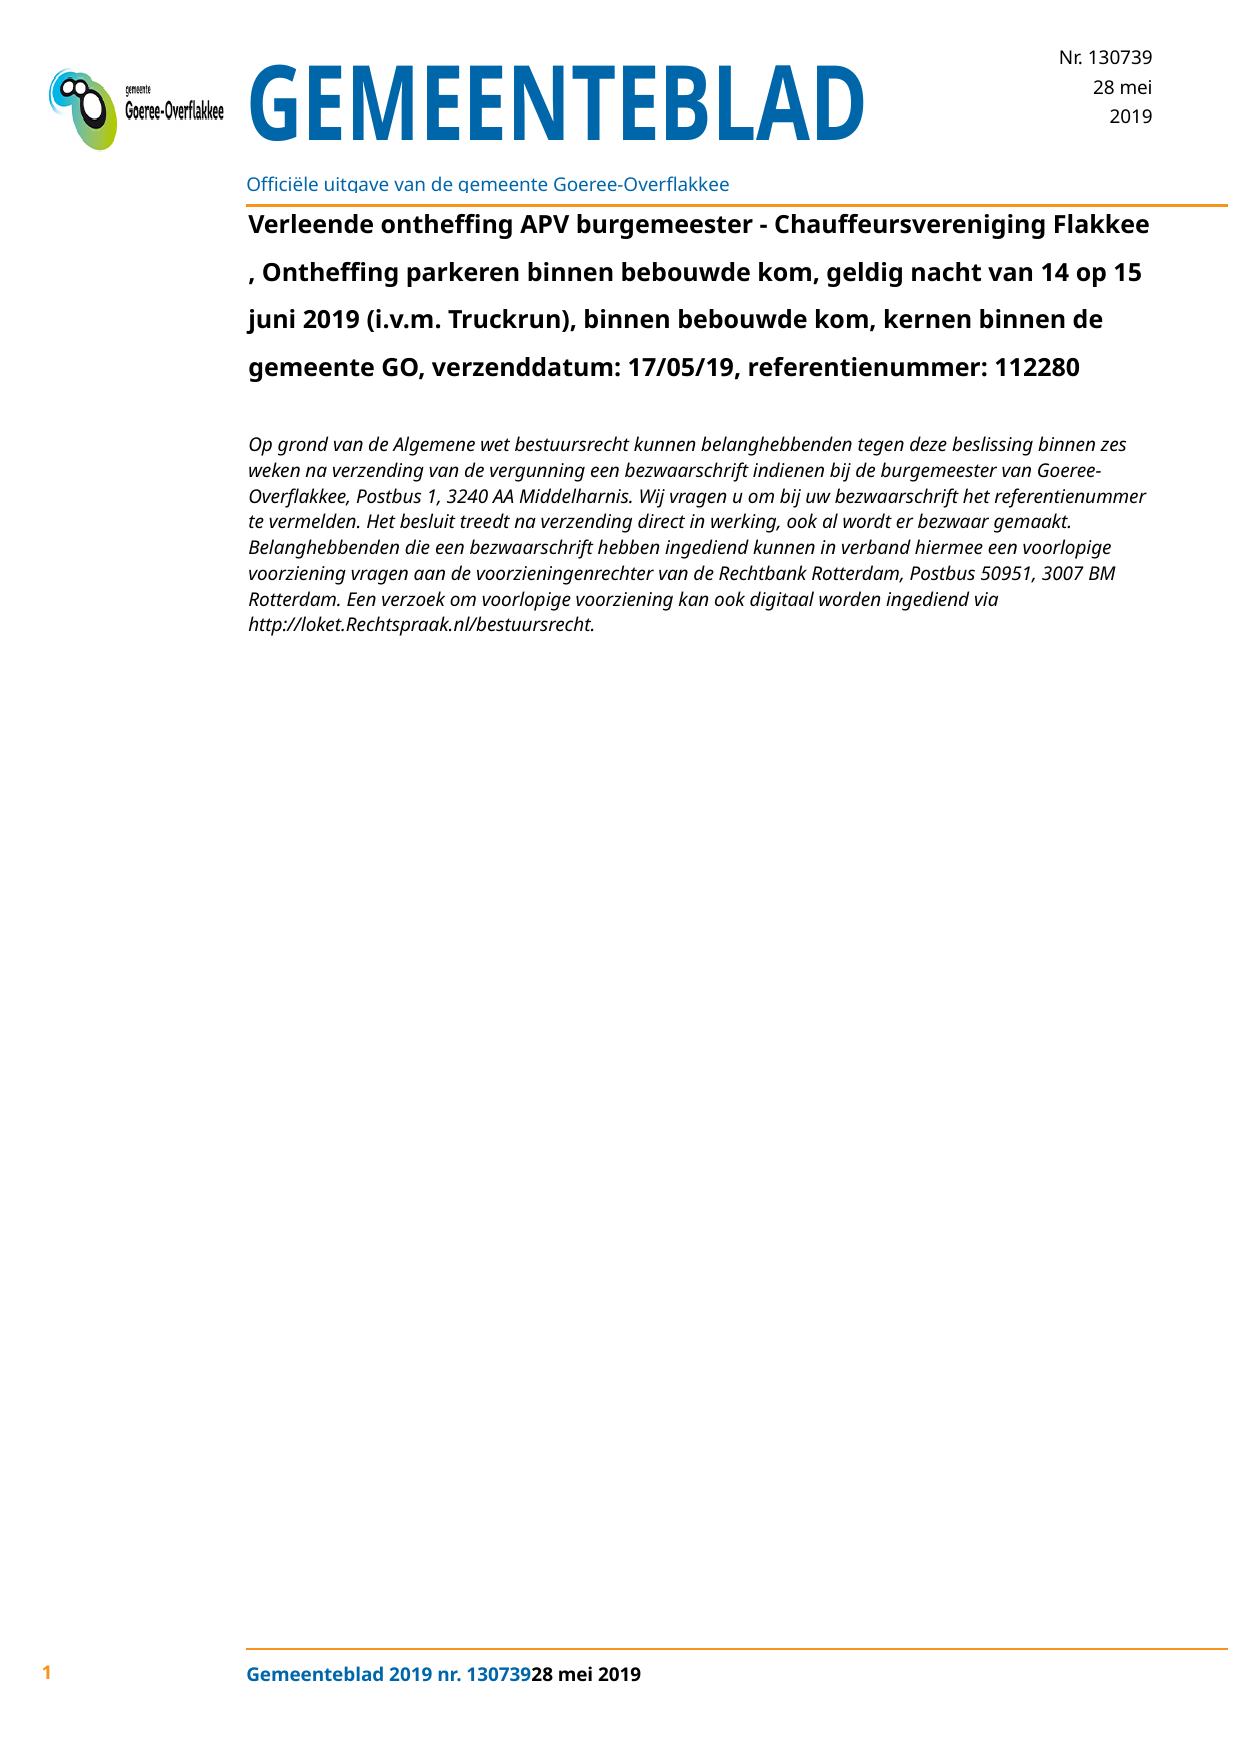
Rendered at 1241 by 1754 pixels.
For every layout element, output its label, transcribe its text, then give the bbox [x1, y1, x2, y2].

text Verleende ontheffing APV burgemeester - Chauffeursvereniging Flakkee , Ontheffing parkeren binnen bebouwde kom, geldig nacht van 14 op 15 juni 2019 (i.v.m. Truckrun), binnen bebouwde kom, kernen binnen de gemeente GO, verzenddatum: 17/05/19, referentienummer: 112280 [248, 207, 1152, 384]
text Op grond van de Algemene wet bestuursrecht kunnen belanghebbenden tegen deze beslissing binnen zes weken na verzending van de vergunning een bezwaarschrift indienen bij de burgemeester van Goeree-Overflakkee, Postbus 1, 3240 AA Middelharnis. Wij vragen u om bij uw bezwaarschrift het referentienummer te vermelden. Het besluit treedt na verzending direct in werking, ook al wordt er bezwaar gemaakt. Belanghebbenden die een bezwaarschrift hebben ingediend kunnen in verband hiermee een voorlopige voorziening vragen aan de voorzieningenrechter van de Rechtbank Rotterdam, Postbus 50951, 3007 BM Rotterdam. Een verzoek om voorlopige voorziening kan ook digitaal worden ingediend via http://loket.Rechtspraak.nl/bestuursrecht. [248, 431, 1152, 637]
picture [41, 47, 231, 172]
